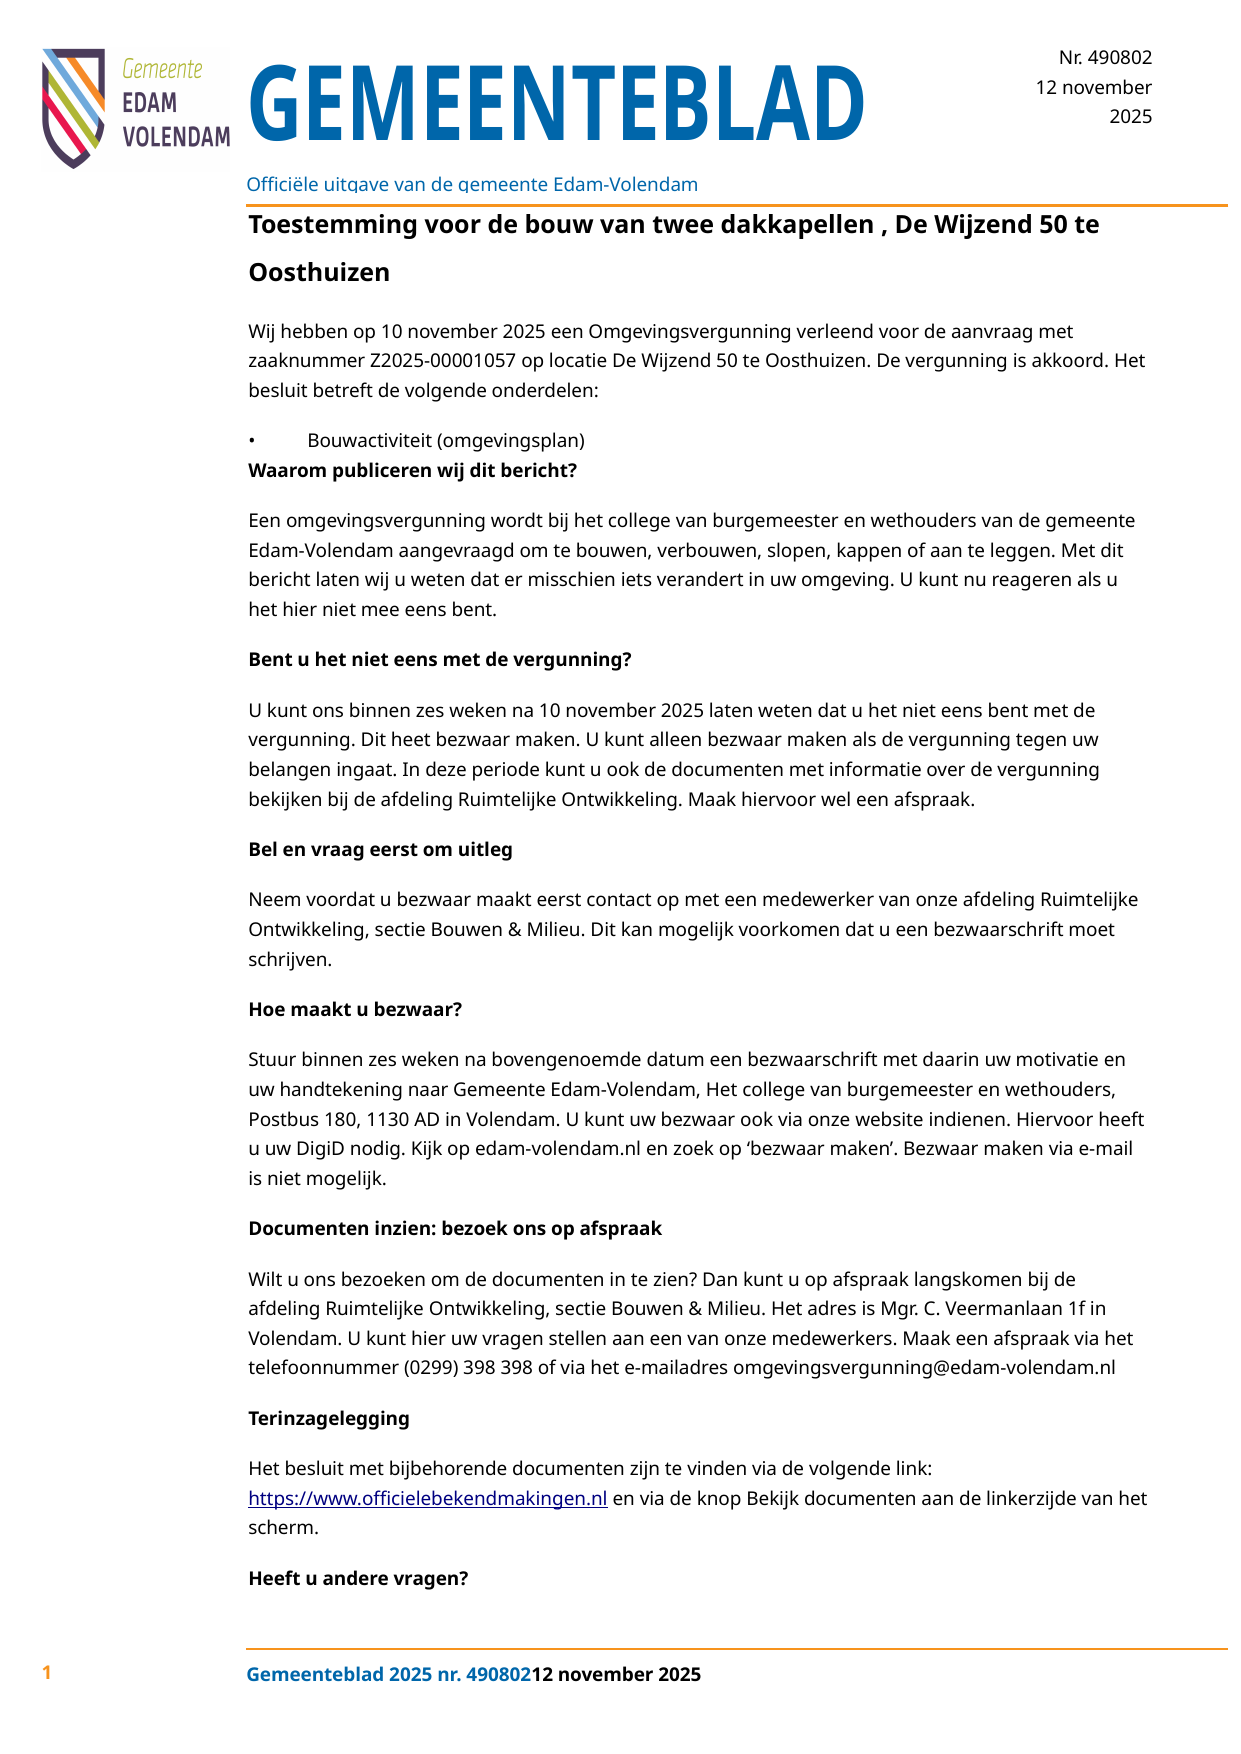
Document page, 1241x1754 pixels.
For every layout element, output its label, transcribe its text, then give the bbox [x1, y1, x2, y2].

text Wilt u ons bezoeken om de documenten in te zien? Dan kunt u op afspraak langskomen bij de afdeling Ruimtelijke Ontwikkeling, sectie Bouwen & Milieu. Het adres is Mgr. C. Veermanlaan 1f in Volendam. U kunt hier uw vragen stellen aan een van onze medewerkers. Maak een afspraak via het telefoonnummer (0299) 398 398 of via het e-mailadres omgevingsvergunning@edam-volendam.nl [248, 1266, 1152, 1380]
text Neem voordat u bezwaar maakt eerst contact op met een medewerker van onze afdeling Ruimtelijke Ontwikkeling, sectie Bouwen & Milieu. Dit kan mogelijk voorkomen dat u een bezwaarschrift moet schrijven. [248, 887, 1152, 972]
text Terinzagelegging [248, 1405, 1152, 1431]
text Wij hebben op 10 november 2025 een Omgevingsvergunning verleend voor de aanvraag met zaaknummer Z2025-00001057 op locatie De Wijzend 50 te Oosthuizen. De vergunning is akkoord. Het besluit betreft de volgende onderdelen: [248, 318, 1152, 403]
text Waarom publiceren wij dit bericht? [248, 457, 1152, 483]
picture [41, 47, 231, 172]
text Stuur binnen zes weken na bovengenoemde datum een bezwaarschrift met daarin uw motivatie en uw handtekening naar Gemeente Edam-Volendam, Het college van burgemeester en wethouders, Postbus 180, 1130 AD in Volendam. U kunt uw bezwaar ook via onze website indienen. Hiervoor heeft u uw DigiD nodig. Kijk op edam-volendam.nl en zoek op ‘bezwaar maken’. Bezwaar maken via e-mail is niet mogelijk. [248, 1047, 1152, 1191]
text U kunt ons binnen zes weken na 10 november 2025 laten weten dat u het niet eens bent met de vergunning. Dit heet bezwaar maken. U kunt alleen bezwaar maken als de vergunning tegen uw belangen ingaat. In deze periode kunt u ook de documenten met informatie over de vergunning bekijken bij de afdeling Ruimtelijke Ontwikkeling. Maak hiervoor wel een afspraak. [248, 697, 1152, 812]
list Bouwactiviteit (omgevingsplan) [248, 427, 1152, 453]
text Toestemming voor de bouw van twee dakkapellen , De Wijzend 50 te Oosthuizen [248, 207, 1152, 288]
text Een omgevingsvergunning wordt bij het college van burgemeester en wethouders van de gemeente Edam-Volendam aangevraagd om te bouwen, verbouwen, slopen, kappen of aan te leggen. Met dit bericht laten wij u weten dat er misschien iets verandert in uw omgeving. U kunt nu reageren als u het hier niet mee eens bent. [248, 507, 1152, 622]
text Het besluit met bijbehorende documenten zijn te vinden via de volgende link: https://www.officielebekendmakingen.nl en via de knop Bekijk documenten aan de linkerzijde van het scherm. [248, 1455, 1152, 1540]
text Bent u het niet eens met de vergunning? [248, 647, 1152, 672]
text Bel en vraag eerst om uitleg [248, 836, 1152, 862]
text Hoe maakt u bezwaar? [248, 996, 1152, 1022]
text Documenten inzien: bezoek ons op afspraak [248, 1215, 1152, 1241]
text Heeft u andere vragen? [248, 1565, 1152, 1591]
